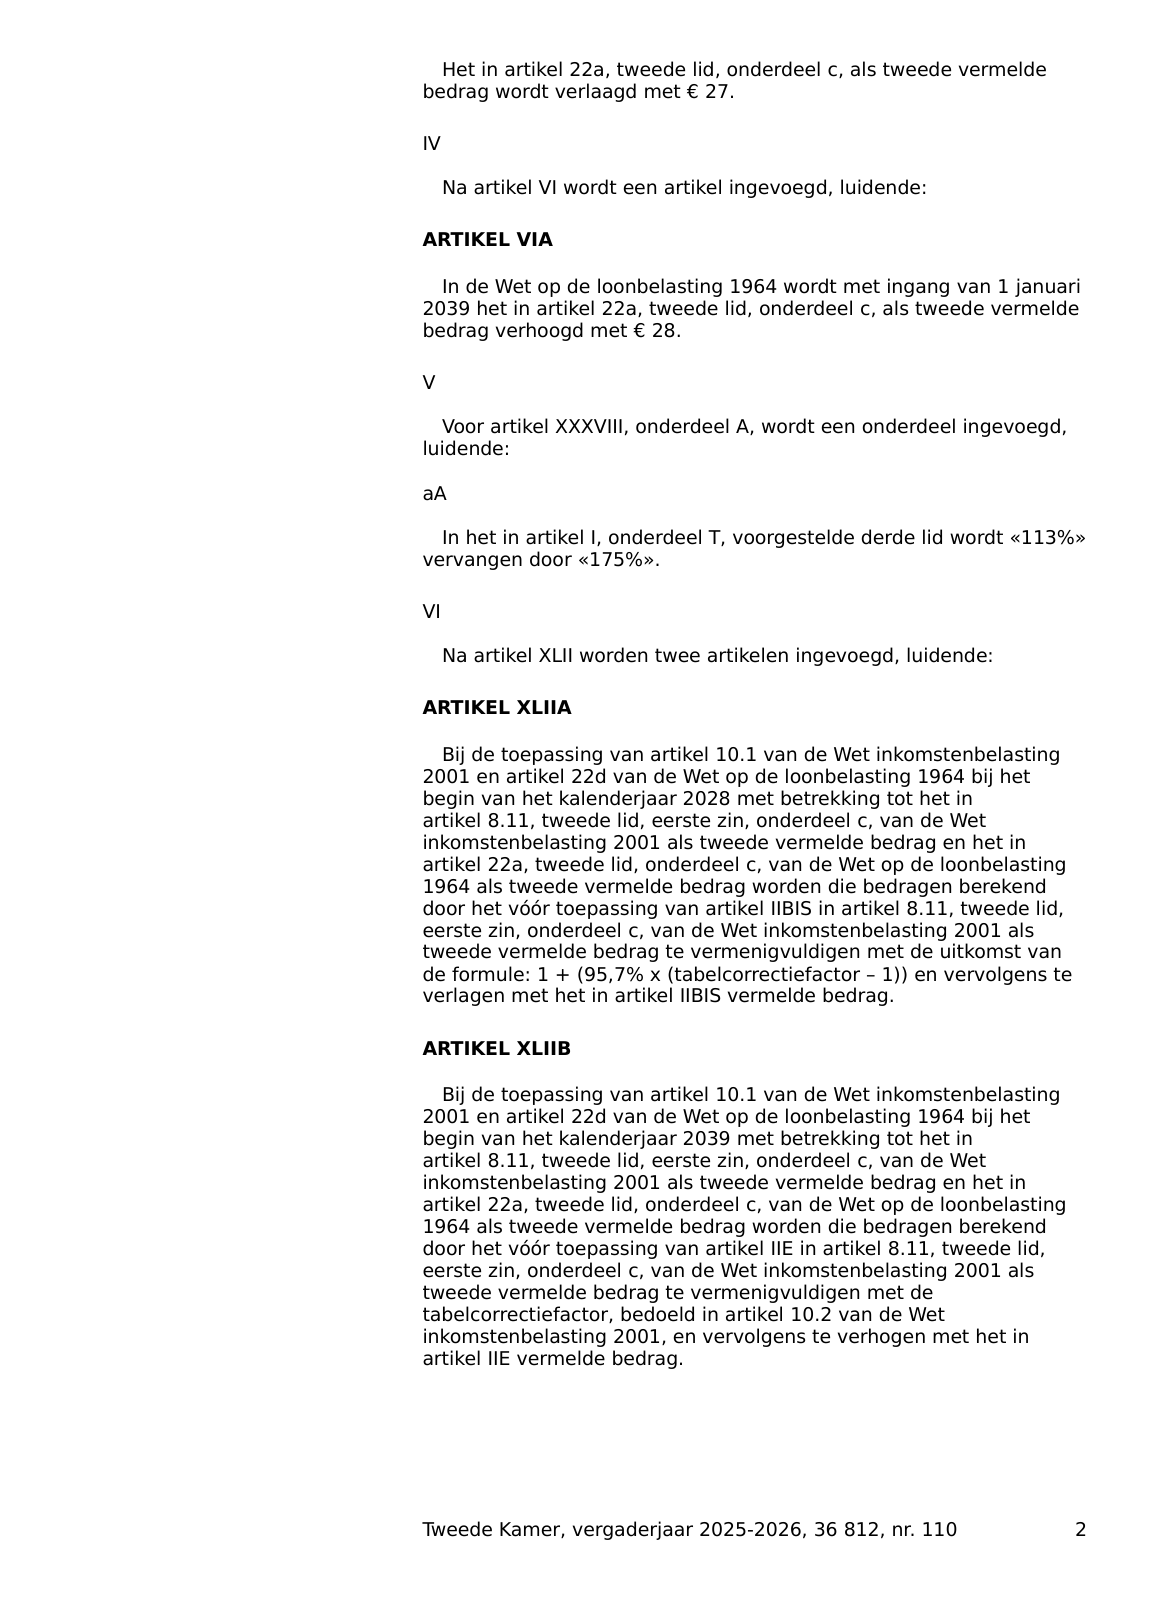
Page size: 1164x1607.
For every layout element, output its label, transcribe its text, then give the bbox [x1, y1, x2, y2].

subtitle ARTIKEL XLIIA [422, 697, 1087, 719]
text Voor artikel XXXVIII, onderdeel A, wordt een onderdeel ingevoegd, luidende: [422, 416, 1087, 460]
text Bij de toepassing van artikel 10.1 van de Wet inkomstenbelasting 2001 en artikel 22d van de Wet op de loonbelasting 1964 bij het begin van het kalenderjaar 2028 met betrekking tot het in artikel 8.11, tweede lid, eerste zin, onderdeel c, van de Wet inkomstenbelasting 2001 als tweede vermelde bedrag en het in artikel 22a, tweede lid, onderdeel c, van de Wet op de loonbelasting 1964 als tweede vermelde bedrag worden die bedragen berekend door het vóór toepassing van artikel IIBIS in artikel 8.11, tweede lid, eerste zin, onderdeel c, van de Wet inkomstenbelasting 2001 als tweede vermelde bedrag te vermenigvuldigen met de uitkomst van de formule: 1 + (95,7% x (tabelcorrectiefactor – 1)) en vervolgens te verlagen met het in artikel IIBIS vermelde bedrag. [422, 744, 1087, 1007]
text Het in artikel 22a, tweede lid, onderdeel c, als tweede vermelde bedrag wordt verlaagd met € 27. [422, 59, 1087, 103]
text Bij de toepassing van artikel 10.1 van de Wet inkomstenbelasting 2001 en artikel 22d van de Wet op de loonbelasting 1964 bij het begin van het kalenderjaar 2039 met betrekking tot het in artikel 8.11, tweede lid, eerste zin, onderdeel c, van de Wet inkomstenbelasting 2001 als tweede vermelde bedrag en het in artikel 22a, tweede lid, onderdeel c, van de Wet op de loonbelasting 1964 als tweede vermelde bedrag worden die bedragen berekend door het vóór toepassing van artikel IIE in artikel 8.11, tweede lid, eerste zin, onderdeel c, van de Wet inkomstenbelasting 2001 als tweede vermelde bedrag te vermenigvuldigen met de tabelcorrectiefactor, bedoeld in artikel 10.2 van de Wet inkomstenbelasting 2001, en vervolgens te verhogen met het in artikel IIE vermelde bedrag. [422, 1084, 1087, 1370]
subtitle VI [422, 601, 1087, 622]
text Na artikel XLII worden twee artikelen ingevoegd, luidende: [422, 645, 1087, 667]
subtitle IV [422, 133, 1087, 155]
subtitle V [422, 372, 1087, 394]
text aA [422, 482, 1087, 504]
text Na artikel VI wordt een artikel ingevoegd, luidende: [422, 177, 1087, 199]
subtitle ARTIKEL VIA [422, 229, 1087, 251]
text In het in artikel I, onderdeel T, voorgestelde derde lid wordt «113%» vervangen door «175%». [422, 527, 1087, 571]
text In de Wet op de loonbelasting 1964 wordt met ingang van 1 januari 2039 het in artikel 22a, tweede lid, onderdeel c, als tweede vermelde bedrag verhoogd met € 28. [422, 276, 1087, 342]
subtitle ARTIKEL XLIIB [422, 1037, 1087, 1059]
